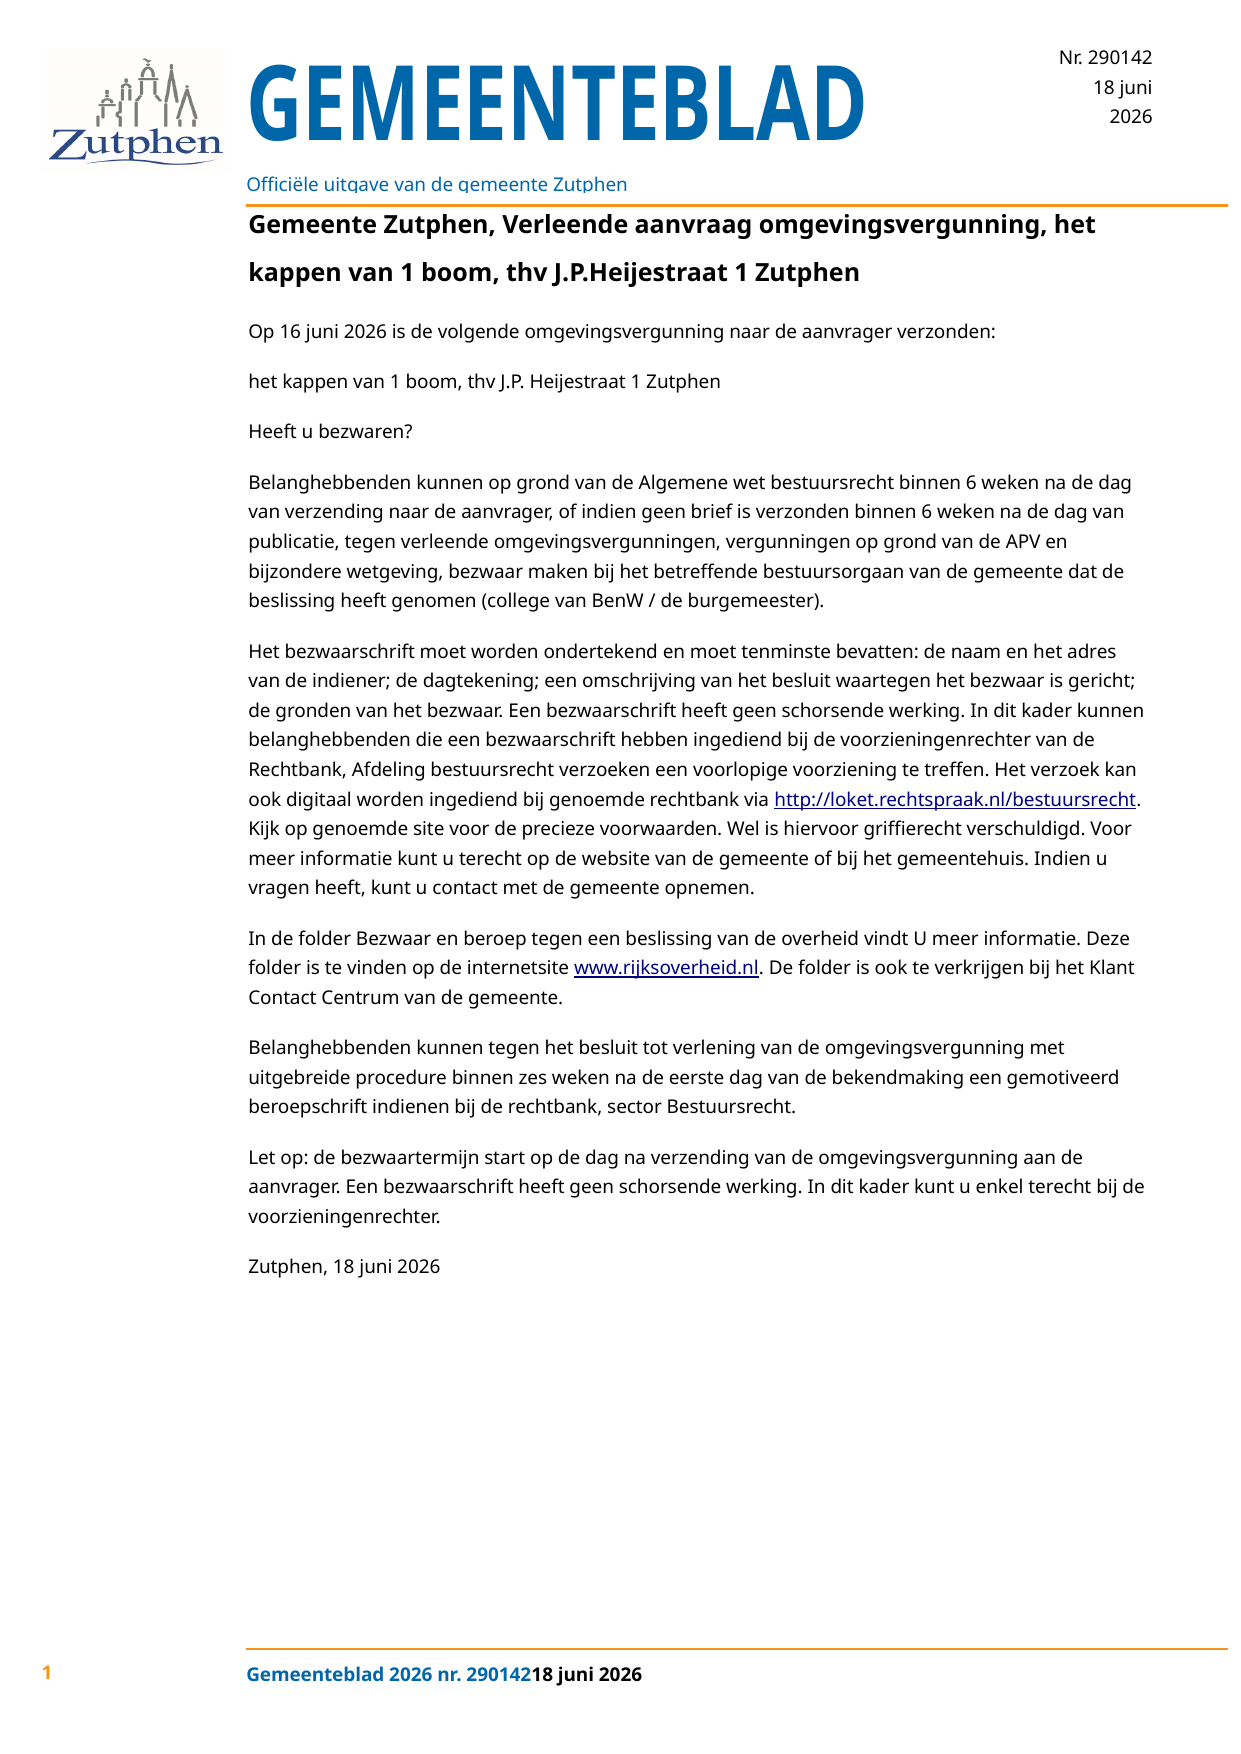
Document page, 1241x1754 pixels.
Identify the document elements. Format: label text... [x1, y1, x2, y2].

picture [41, 47, 231, 172]
text In de folder Bezwaar en beroep tegen een beslissing van de overheid vindt U meer informatie. Deze folder is te vinden op de internetsite www.rijksoverheid.nl. De folder is ook te verkrijgen bij het Klant Contact Centrum van de gemeente. [248, 925, 1152, 1010]
text Let op: de bezwaartermijn start op de dag na verzending van de omgevingsvergunning aan de aanvrager. Een bezwaarschrift heeft geen schorsende werking. In dit kader kunt u enkel terecht bij de voorzieningenrechter. [248, 1144, 1152, 1229]
text Zutphen, 18 juni 2026 [248, 1254, 1152, 1279]
text Gemeente Zutphen, Verleende aanvraag omgevingsvergunning, het kappen van 1 boom, thv J.P.Heijestraat 1 Zutphen [248, 207, 1152, 288]
text Op 16 juni 2026 is de volgende omgevingsvergunning naar de aanvrager verzonden: [248, 318, 1152, 344]
text Het bezwaarschrift moet worden ondertekend en moet tenminste bevatten: de naam en het adres van de indiener; de dagtekening; een omschrijving van het besluit waartegen het bezwaar is gericht; de gronden van het bezwaar. Een bezwaarschrift heeft geen schorsende werking. In dit kader kunnen belanghebbenden die een bezwaarschrift hebben ingediend bij de voorzieningenrechter van de Rechtbank, Afdeling bestuursrecht verzoeken een voorlopige voorziening te treffen. Het verzoek kan ook digitaal worden ingediend bij genoemde rechtbank via http://loket.rechtspraak.nl/bestuursrecht. Kijk op genoemde site voor de precieze voorwaarden. Wel is hiervoor griffierecht verschuldigd. Voor meer informatie kunt u terecht op de website van de gemeente of bij het gemeentehuis. Indien u vragen heeft, kunt u contact met de gemeente opnemen. [248, 638, 1152, 900]
text Belanghebbenden kunnen tegen het besluit tot verlening van de omgevingsvergunning met uitgebreide procedure binnen zes weken na de eerste dag van de bekendmaking een gemotiveerd beroepschrift indienen bij de rechtbank, sector Bestuursrecht. [248, 1034, 1152, 1119]
text het kappen van 1 boom, thv J.P. Heijestraat 1 Zutphen [248, 368, 1152, 394]
text Heeft u bezwaren? [248, 419, 1152, 444]
text Belanghebbenden kunnen op grond van de Algemene wet bestuursrecht binnen 6 weken na de dag van verzending naar de aanvrager, of indien geen brief is verzonden binnen 6 weken na de dag van publicatie, tegen verleende omgevingsvergunningen, vergunningen op grond van de APV en bijzondere wetgeving, bezwaar maken bij het betreffende bestuursorgaan van de gemeente dat de beslissing heeft genomen (college van BenW / de burgemeester). [248, 469, 1152, 613]
